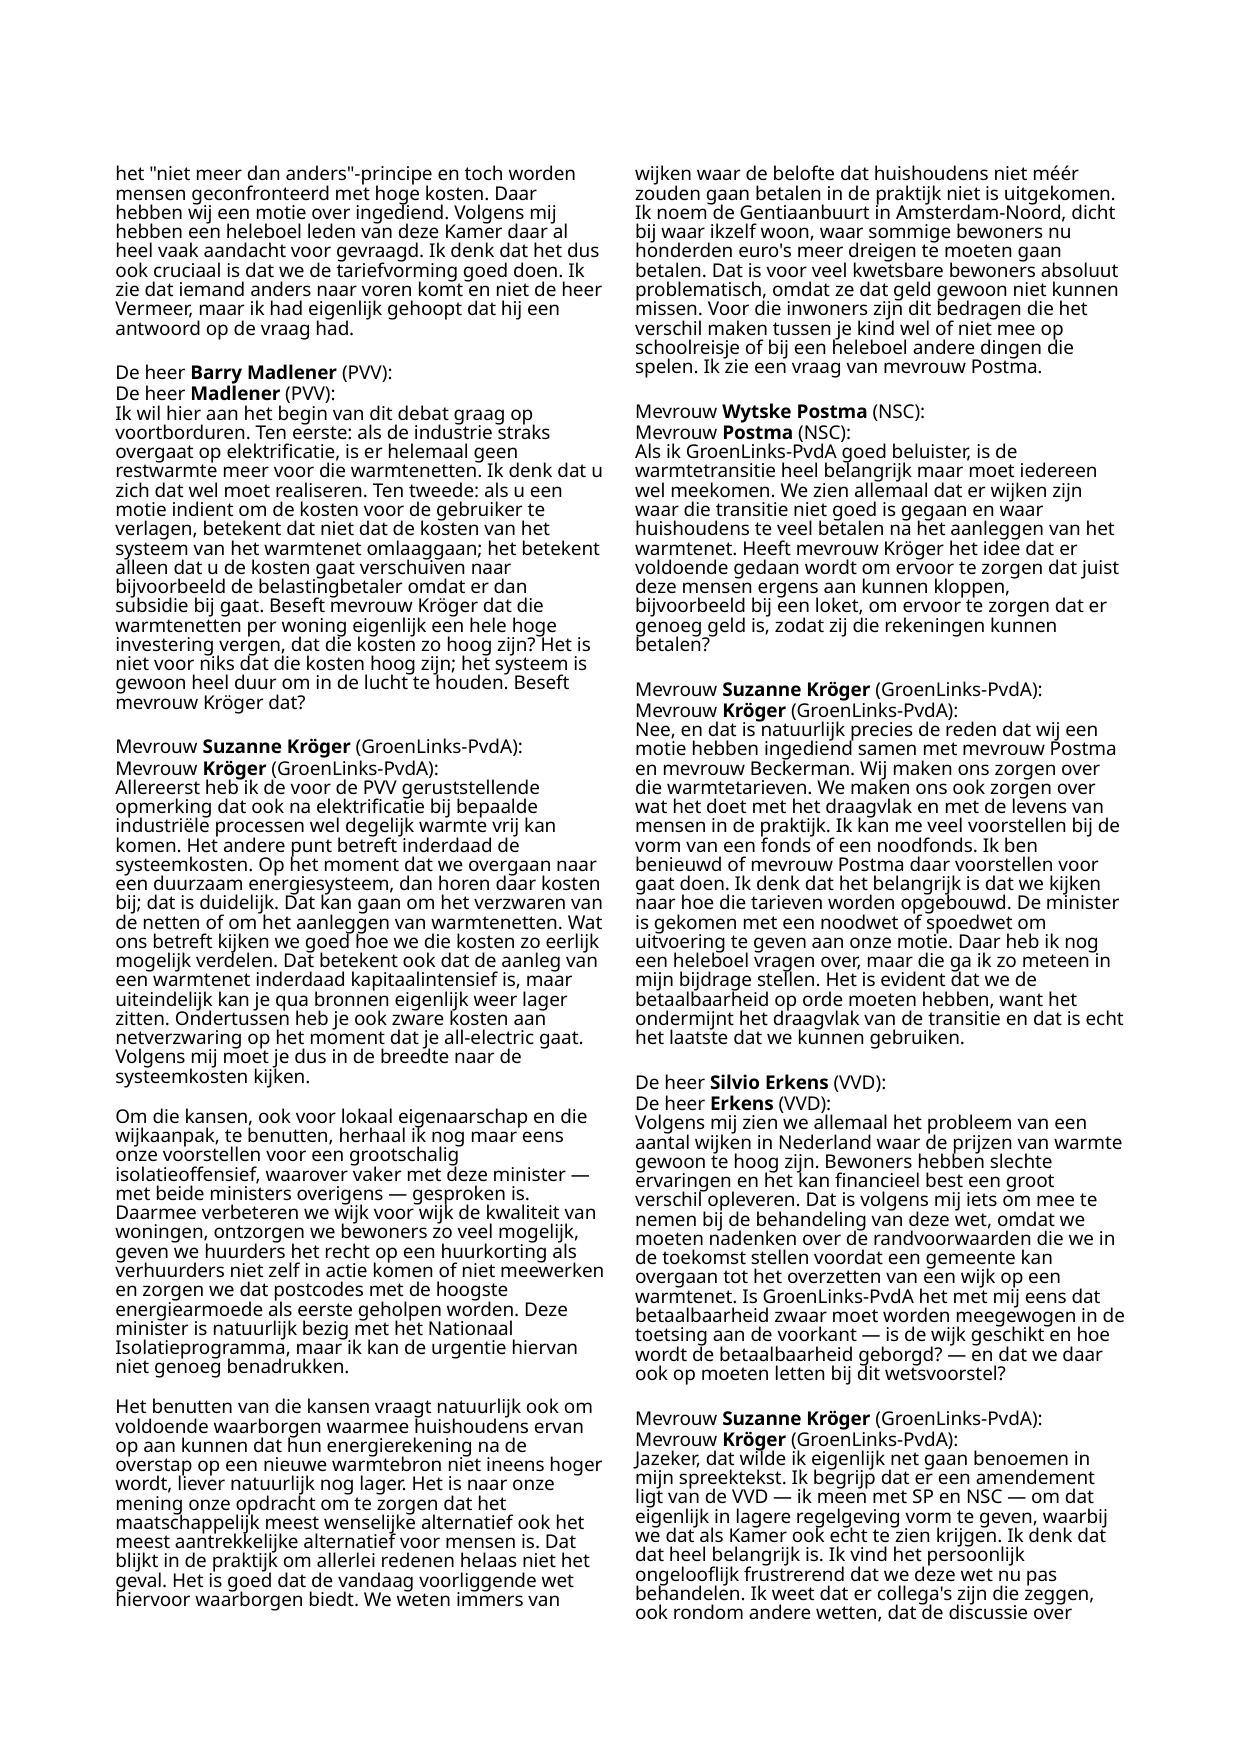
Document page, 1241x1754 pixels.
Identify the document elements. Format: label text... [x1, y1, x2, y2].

text Het benutten van die kansen vraagt natuurlijk ook om voldoende waarborgen waarmee huishoudens ervan op aan kunnen dat hun energierekening na de overstap op een nieuwe warmtebron niet ineens hoger wordt, liever natuurlijk nog lager. Het is naar onze mening onze opdracht om te zorgen dat het maatschappelijk meest wenselijke alternatief ook het meest aantrekkelijke alternatief voor mensen is. Dat blijkt in de praktijk om allerlei redenen helaas niet het geval. Het is goed dat de vandaag voorliggende wet hiervoor waarborgen biedt. We weten immers van [115, 1398, 605, 1610]
text wijken waar de belofte dat huishoudens niet méér zouden gaan betalen in de praktijk niet is uitgekomen. Ik noem de Gentiaanbuurt in Amsterdam-Noord, dicht bij waar ikzelf woon, waar sommige bewoners nu honderden euro's meer dreigen te moeten gaan betalen. Dat is voor veel kwetsbare bewoners absoluut problematisch, omdat ze dat geld gewoon niet kunnen missen. Voor die inwoners zijn dit bedragen die het verschil maken tussen je kind wel of niet mee op schoolreisje of bij een heleboel andere dingen die spelen. Ik zie een vraag van mevrouw Postma. [635, 165, 1125, 377]
text Allereerst heb ik de voor de PVV geruststellende opmerking dat ook na elektrificatie bij bepaalde industriële processen wel degelijk warmte vrij kan komen. Het andere punt betreft inderdaad de systeemkosten. Op het moment dat we overgaan naar een duurzaam energiesysteem, dan horen daar kosten bij; dat is duidelijk. Dat kan gaan om het verzwaren van de netten of om het aanleggen van warmtenetten. Wat ons betreft kijken we goed hoe we die kosten zo eerlijk mogelijk verdelen. Dat betekent ook dat de aanleg van een warmtenet inderdaad kapitaalintensief is, maar uiteindelijk kan je qua bronnen eigenlijk weer lager zitten. Ondertussen heb je ook zware kosten aan netverzwaring op het moment dat je all-electric gaat. Volgens mij moet je dus in de breedte naar de systeemkosten kijken. [115, 779, 605, 1087]
text Mevrouw Wytske Postma (NSC): [635, 398, 1125, 424]
text De heer Erkens (VVD): [635, 1095, 1125, 1114]
text De heer Silvio Erkens (VVD): [635, 1069, 1125, 1095]
text De heer Madlener (PVV): [115, 385, 605, 404]
text Volgens mij zien we allemaal het probleem van een aantal wijken in Nederland waar de prijzen van warmte gewoon te hoog zijn. Bewoners hebben slechte ervaringen en het kan financieel best een groot verschil opleveren. Dat is volgens mij iets om mee te nemen bij de behandeling van deze wet, omdat we moeten nadenken over de randvoorwaarden die we in de toekomst stellen voordat een gemeente kan overgaan tot het overzetten van een wijk op een warmtenet. Is GroenLinks-PvdA het met mij eens dat betaalbaarheid zwaar moet worden meegewogen in de toetsing aan de voorkant — is de wijk geschikt en hoe wordt de betaalbaarheid geborgd? — en dat we daar ook op moeten letten bij dit wetsvoorstel? [635, 1114, 1125, 1384]
text Mevrouw Kröger (GroenLinks-PvdA): [635, 1431, 1125, 1450]
text Nee, en dat is natuurlijk precies de reden dat wij een motie hebben ingediend samen met mevrouw Postma en mevrouw Beckerman. Wij maken ons zorgen over die warmtetarieven. We maken ons ook zorgen over wat het doet met het draagvlak en met de levens van mensen in de praktijk. Ik kan me veel voorstellen bij de vorm van een fonds of een noodfonds. Ik ben benieuwd of mevrouw Postma daar voorstellen voor gaat doen. Ik denk dat het belangrijk is dat we kijken naar hoe die tarieven worden opgebouwd. De minister is gekomen met een noodwet of spoedwet om uitvoering te geven aan onze motie. Daar heb ik nog een heleboel vragen over, maar die ga ik zo meteen in mijn bijdrage stellen. Het is evident dat we de betaalbaarheid op orde moeten hebben, want het ondermijnt het draagvlak van de transitie en dat is echt het laatste dat we kunnen gebruiken. [635, 721, 1125, 1048]
text het "niet meer dan anders"-principe en toch worden mensen geconfronteerd met hoge kosten. Daar hebben wij een motie over ingediend. Volgens mij hebben een heleboel leden van deze Kamer daar al heel vaak aandacht voor gevraagd. Ik denk dat het dus ook cruciaal is dat we de tariefvorming goed doen. Ik zie dat iemand anders naar voren komt en niet de heer Vermeer, maar ik had eigenlijk gehoopt dat hij een antwoord op de vraag had. [115, 165, 605, 339]
text Ik wil hier aan het begin van dit debat graag op voortborduren. Ten eerste: als de industrie straks overgaat op elektrificatie, is er helemaal geen restwarmte meer voor die warmtenetten. Ik denk dat u zich dat wel moet realiseren. Ten tweede: als u een motie indient om de kosten voor de gebruiker te verlagen, betekent dat niet dat de kosten van het systeem van het warmtenet omlaaggaan; het betekent alleen dat u de kosten gaat verschuiven naar bijvoorbeeld de belastingbetaler omdat er dan subsidie bij gaat. Beseft mevrouw Kröger dat die warmtenetten per woning eigenlijk een hele hoge investering vergen, dat die kosten zo hoog zijn? Het is niet voor niks dat die kosten hoog zijn; het systeem is gewoon heel duur om in de lucht te houden. Beseft mevrouw Kröger dat? [115, 404, 605, 713]
text Mevrouw Suzanne Kröger (GroenLinks-PvdA): [635, 1405, 1125, 1431]
text Mevrouw Kröger (GroenLinks-PvdA): [115, 759, 605, 779]
text Als ik GroenLinks-PvdA goed beluister, is de warmtetransitie heel belangrijk maar moet iedereen wel meekomen. We zien allemaal dat er wijken zijn waar die transitie niet goed is gegaan en waar huishoudens te veel betalen na het aanleggen van het warmtenet. Heeft mevrouw Kröger het idee dat er voldoende gedaan wordt om ervoor te zorgen dat juist deze mensen ergens aan kunnen kloppen, bijvoorbeeld bij een loket, om ervoor te zorgen dat er genoeg geld is, zodat zij die rekeningen kunnen betalen? [635, 443, 1125, 655]
text Mevrouw Postma (NSC): [635, 424, 1125, 443]
text De heer Barry Madlener (PVV): [115, 359, 605, 385]
text Om die kansen, ook voor lokaal eigenaarschap en die wijkaanpak, te benutten, herhaal ik nog maar eens onze voorstellen voor een grootschalig isolatieoffensief, waarover vaker met deze minister — met beide ministers overigens — gesproken is. Daarmee verbeteren we wijk voor wijk de kwaliteit van woningen, ontzorgen we bewoners zo veel mogelijk, geven we huurders het recht op een huurkorting als verhuurders niet zelf in actie komen of niet meewerken en zorgen we dat postcodes met de hoogste energiearmoede als eerste geholpen worden. Deze minister is natuurlijk bezig met het Nationaal Isolatieprogramma, maar ik kan de urgentie hiervan niet genoeg benadrukken. [115, 1108, 605, 1378]
text Mevrouw Suzanne Kröger (GroenLinks-PvdA): [635, 676, 1125, 702]
text Mevrouw Suzanne Kröger (GroenLinks-PvdA): [115, 734, 605, 759]
text Jazeker, dat wilde ik eigenlijk net gaan benoemen in mijn spreektekst. Ik begrijp dat er een amendement ligt van de VVD — ik meen met SP en NSC — om dat eigenlijk in lagere regelgeving vorm te geven, waarbij we dat als Kamer ook echt te zien krijgen. Ik denk dat dat heel belangrijk is. Ik vind het persoonlijk ongelooflijk frustrerend dat we deze wet nu pas behandelen. Ik weet dat er collega's zijn die zeggen, ook rondom andere wetten, dat de discussie over [635, 1450, 1125, 1623]
text Mevrouw Kröger (GroenLinks-PvdA): [635, 702, 1125, 721]
